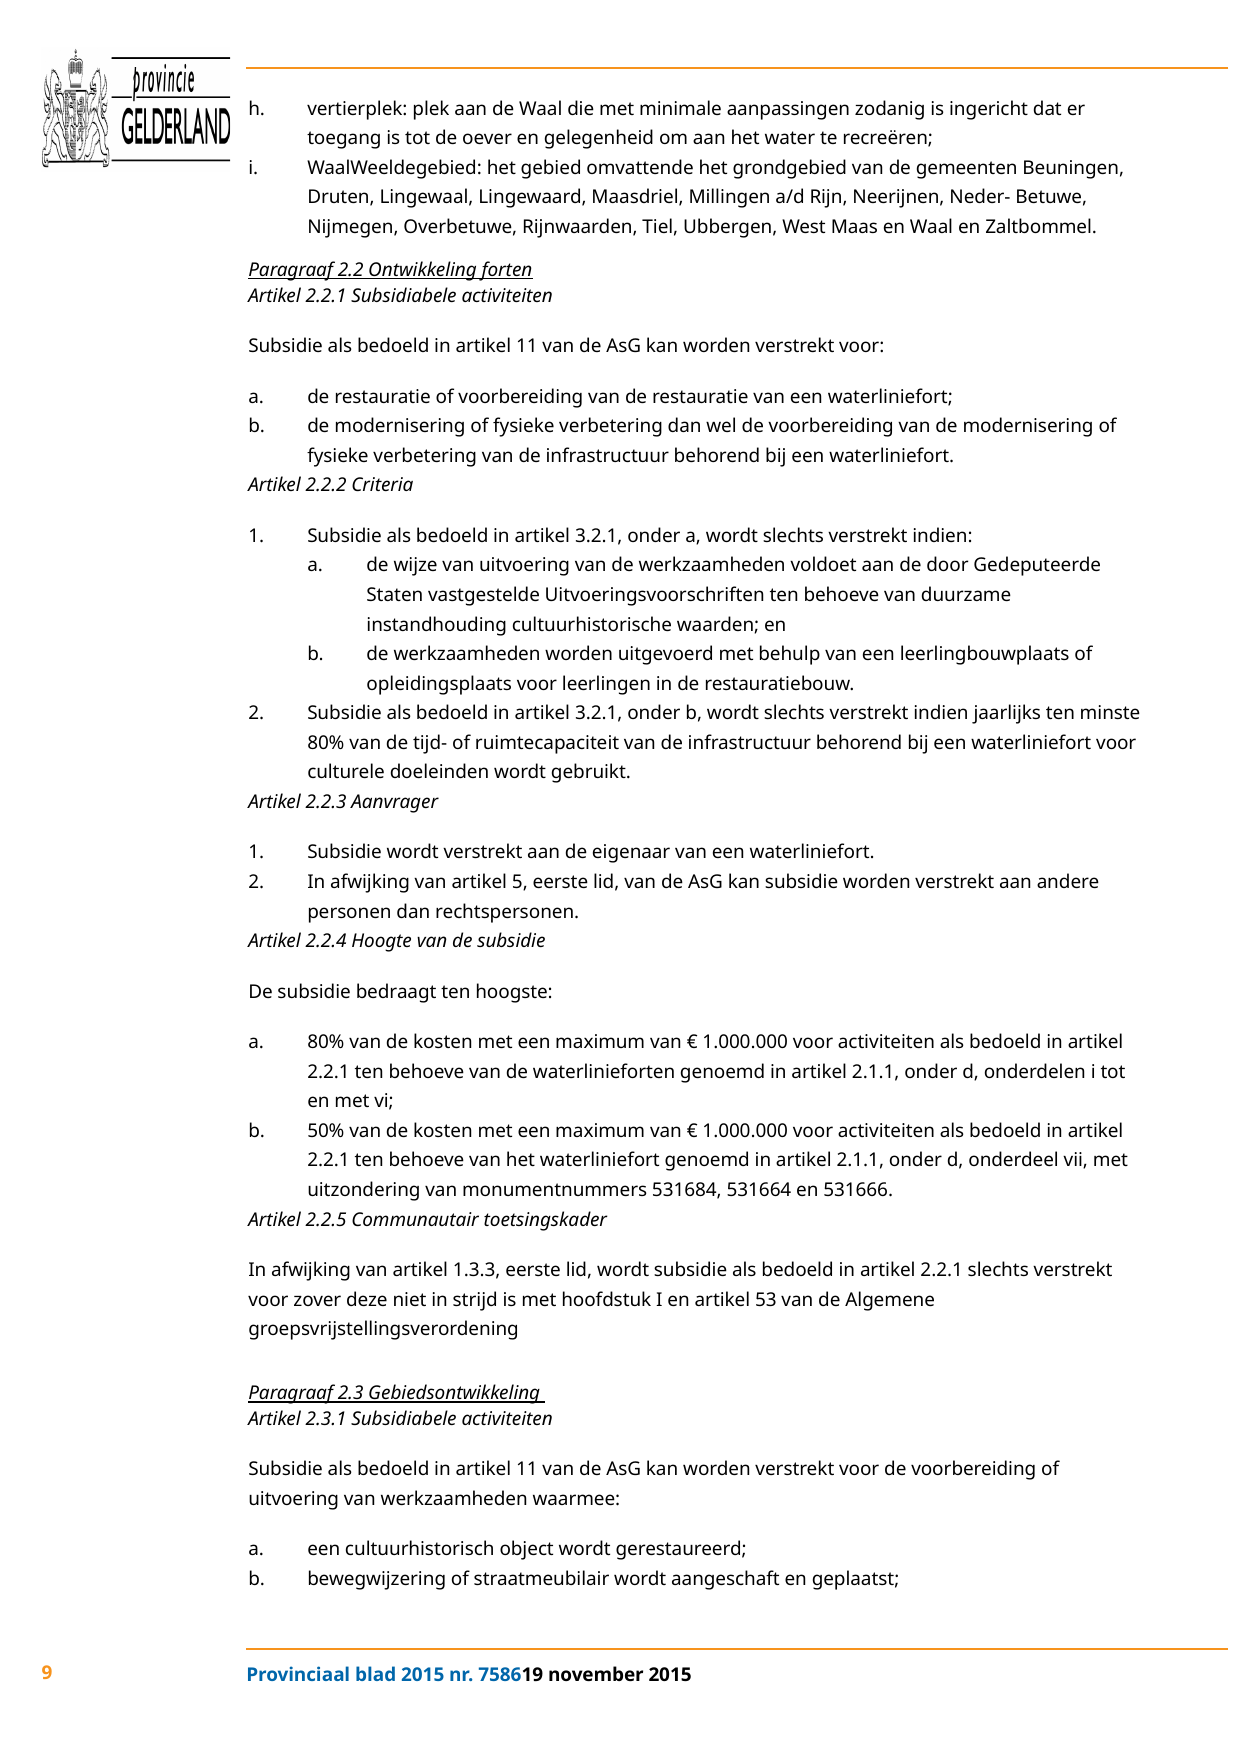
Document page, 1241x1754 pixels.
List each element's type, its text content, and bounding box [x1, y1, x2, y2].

list een cultuurhistorisch object wordt gerestaureerd; [248, 1535, 1152, 1561]
text Artikel 2.2.2 Criteria [248, 472, 1152, 497]
list WaalWeeldegebied: het gebied omvattende het grondgebied van de gemeenten Beuningen, Druten, Lingewaal, Lingewaard, Maasdriel, Millingen a/d Rijn, Neerijnen, Neder- Betuwe, Nijmegen, Overbetuwe, Rijnwaarden, Tiel, Ubbergen, West Maas en Waal en Zaltbommel. [248, 154, 1152, 239]
list Subsidie als bedoeld in artikel 3.2.1, onder b, wordt slechts verstrekt indien jaarlijks ten minste 80% van de tijd- of ruimtecapaciteit van de infrastructuur behorend bij een waterliniefort voor culturele doeleinden wordt gebruikt. [248, 699, 1152, 784]
text Artikel 2.2.3 Aanvrager [248, 788, 1152, 814]
list Subsidie wordt verstrekt aan de eigenaar van een waterliniefort. [248, 839, 1152, 864]
text Paragraaf 2.3 Gebiedsontwikkeling [248, 1379, 1152, 1405]
list de wijze van uitvoering van de werkzaamheden voldoet aan de door Gedeputeerde Staten vastgestelde Uitvoeringsvoorschriften ten behoeve van duurzame instandhouding cultuurhistorische waarden; en [307, 552, 1152, 636]
list In afwijking van artikel 5, eerste lid, van de AsG kan subsidie worden verstrekt aan andere personen dan rechtspersonen. [248, 868, 1152, 923]
text In afwijking van artikel 1.3.3, eerste lid, wordt subsidie als bedoeld in artikel 2.2.1 slechts verstrekt voor zover deze niet in strijd is met hoofdstuk I en artikel 53 van de Algemene groepsvrijstellingsverordening [248, 1256, 1152, 1341]
text Artikel 2.3.1 Subsidiabele activiteiten [248, 1405, 1152, 1431]
list de modernisering of fysieke verbetering dan wel de voorbereiding van de modernisering of fysieke verbetering van de infrastructuur behorend bij een waterliniefort. [248, 412, 1152, 468]
list Subsidie als bedoeld in artikel 3.2.1, onder a, wordt slechts verstrekt indien: [248, 522, 1152, 548]
list 50% van de kosten met een maximum van € 1.000.000 voor activiteiten als bedoeld in artikel 2.2.1 ten behoeve van het waterliniefort genoemd in artikel 2.1.1, onder d, onderdeel vii, met uitzondering van monumentnummers 531684, 531664 en 531666. [248, 1117, 1152, 1202]
list de werkzaamheden worden uitgevoerd met behulp van een leerlingbouwplaats of opleidingsplaats voor leerlingen in de restauratiebouw. [307, 640, 1152, 696]
picture [41, 47, 231, 172]
list vertierplek: plek aan de Waal die met minimale aanpassingen zodanig is ingericht dat er toegang is tot de oever en gelegenheid om aan het water te recreëren; [248, 95, 1152, 150]
text Artikel 2.2.4 Hoogte van de subsidie [248, 927, 1152, 953]
text Subsidie als bedoeld in artikel 11 van de AsG kan worden verstrekt voor de voorbereiding of uitvoering van werkzaamheden waarmee: [248, 1455, 1152, 1511]
text De subsidie bedraagt ten hoogste: [248, 978, 1152, 1003]
text Artikel 2.2.5 Communautair toetsingskader [248, 1206, 1152, 1231]
text Paragraaf 2.2 Ontwikkeling forten [248, 256, 1152, 282]
list de restauratie of voorbereiding van de restauratie van een waterliniefort; [248, 383, 1152, 408]
list bewegwijzering of straatmeubilair wordt aangeschaft en geplaatst; [248, 1565, 1152, 1591]
text Artikel 2.2.1 Subsidiabele activiteiten [248, 282, 1152, 308]
text Subsidie als bedoeld in artikel 11 van de AsG kan worden verstrekt voor: [248, 332, 1152, 358]
list 80% van de kosten met een maximum van € 1.000.000 voor activiteiten als bedoeld in artikel 2.2.1 ten behoeve van de waterlinieforten genoemd in artikel 2.1.1, onder d, onderdelen i tot en met vi; [248, 1028, 1152, 1113]
